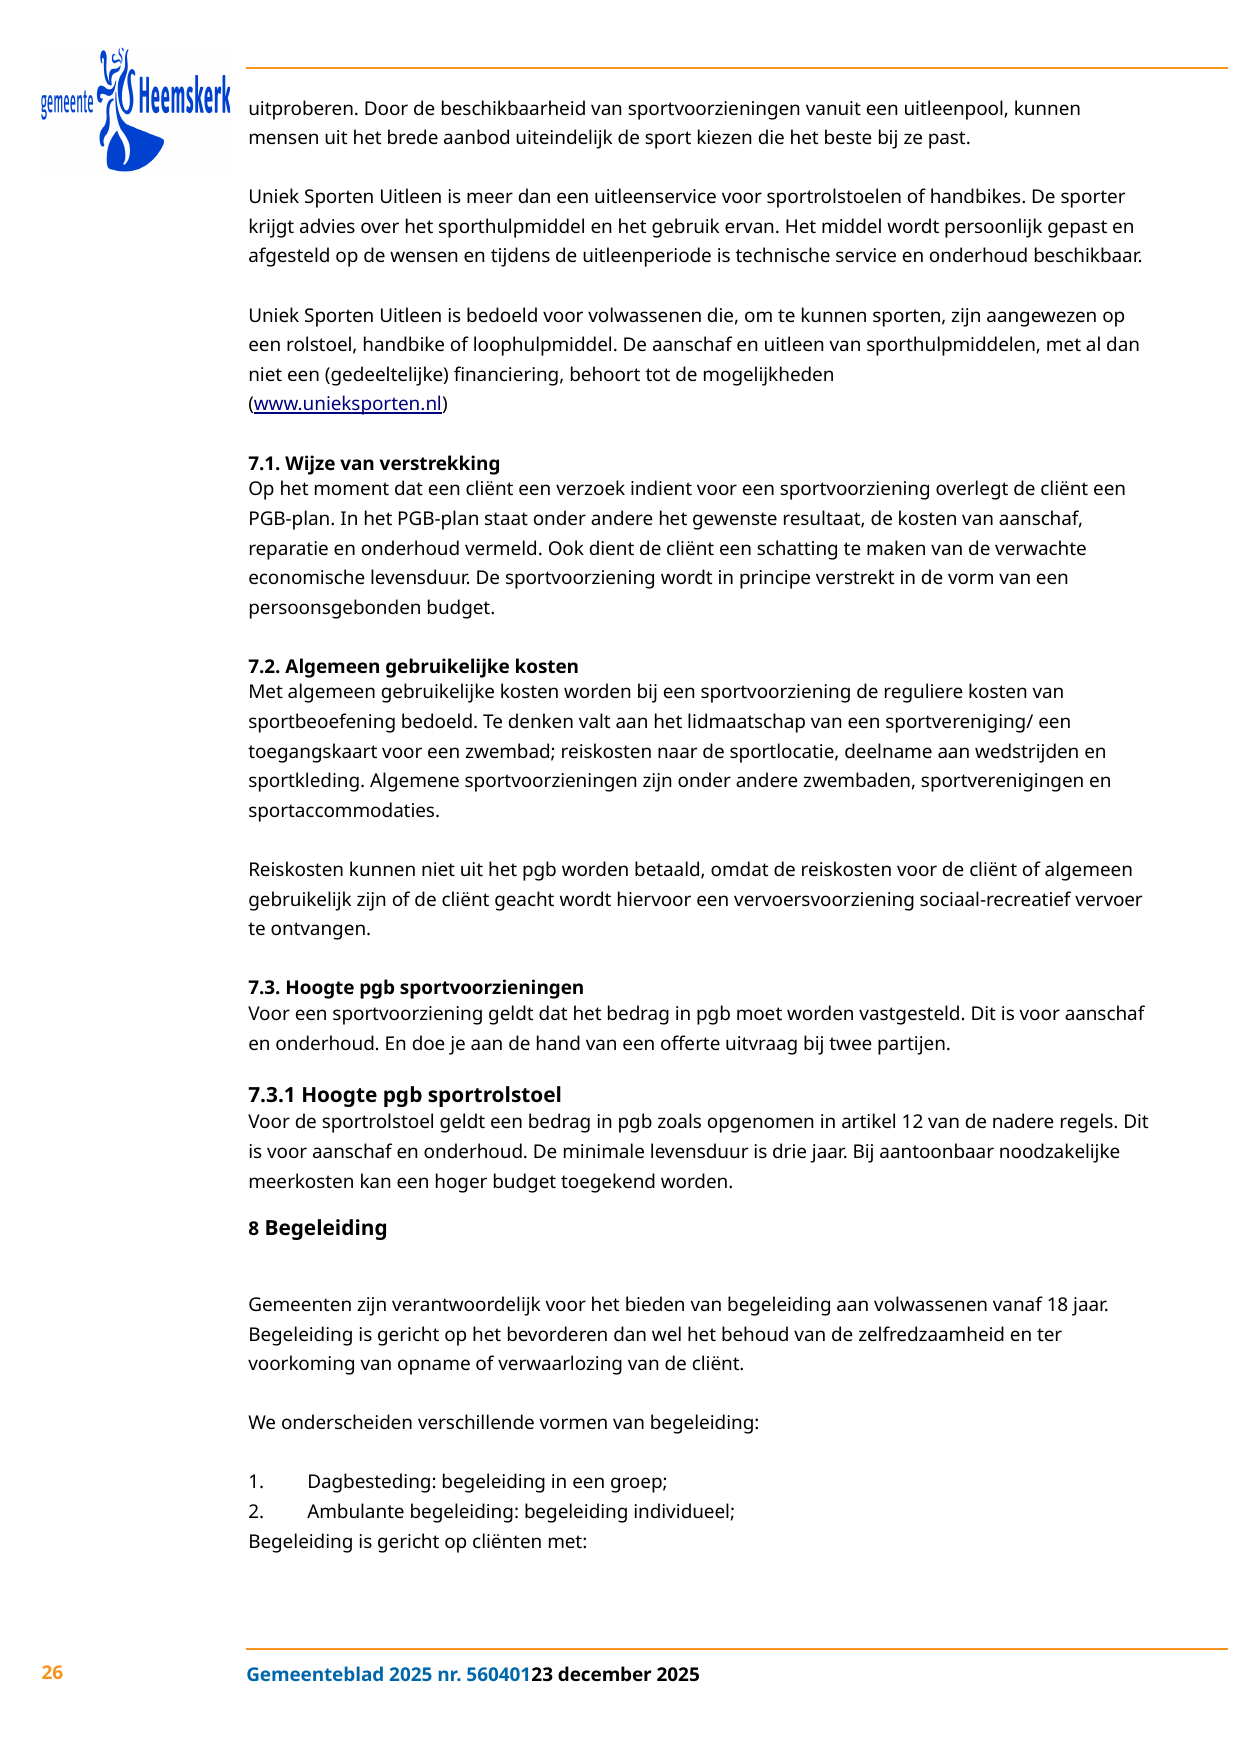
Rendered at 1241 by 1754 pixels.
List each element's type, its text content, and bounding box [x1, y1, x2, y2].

text (www.unieksporten.nl) [248, 391, 1152, 416]
list Dagbesteding: begeleiding in een groep; [248, 1469, 1152, 1494]
text 7.2. Algemeen gebruikelijke kosten [248, 653, 1152, 679]
text 7.1. Wijze van verstrekking [248, 450, 1152, 476]
list Ambulante begeleiding: begeleiding individueel; [248, 1498, 1152, 1524]
text We onderscheiden verschillende vormen van begeleiding: [248, 1409, 1152, 1435]
text Gemeenten zijn verantwoordelijk voor het bieden van begeleiding aan volwassenen vanaf 18 jaar. Begeleiding is gericht op het bevorderen dan wel het behoud van de zelfredzaamheid en ter voorkoming van opname of verwaarlozing van de cliënt. [248, 1291, 1152, 1376]
text 8 Begeleiding [248, 1213, 1152, 1242]
text Op het moment dat een cliënt een verzoek indient voor een sportvoorziening overlegt de cliënt een PGB-plan. In het PGB-plan staat onder andere het gewenste resultaat, de kosten van aanschaf, reparatie en onderhoud vermeld. Ook dient de cliënt een schatting te maken van de verwachte economische levensduur. De sportvoorziening wordt in principe verstrekt in de vorm van een persoonsgebonden budget. [248, 476, 1152, 619]
picture [41, 47, 231, 172]
text Voor de sportrolstoel geldt een bedrag in pgb zoals opgenomen in artikel 12 van de nadere regels. Dit is voor aanschaf en onderhoud. De minimale levensduur is drie jaar. Bij aantoonbaar noodzakelijke meerkosten kan een hoger budget toegekend worden. [248, 1109, 1152, 1194]
text Uniek Sporten Uitleen is meer dan een uitleenservice voor sportrolstoelen of handbikes. De sporter krijgt advies over het sporthulpmiddel en het gebruik ervan. Het middel wordt persoonlijk gepast en afgesteld op de wensen en tijdens de uitleenperiode is technische service en onderhoud beschikbaar. [248, 183, 1152, 268]
text 7.3. Hoogte pgb sportvoorzieningen [248, 974, 1152, 1000]
text Begeleiding is gericht op cliënten met: [248, 1528, 1152, 1554]
text 7.3.1 Hoogte pgb sportrolstoel [248, 1080, 1152, 1109]
text Voor een sportvoorziening geldt dat het bedrag in pgb moet worden vastgesteld. Dit is voor aanschaf en onderhoud. En doe je aan de hand van een offerte uitvraag bij twee partijen. [248, 1000, 1152, 1056]
text Met algemeen gebruikelijke kosten worden bij een sportvoorziening de reguliere kosten van sportbeoefening bedoeld. Te denken valt aan het lidmaatschap van een sportvereniging/ een toegangskaart voor een zwembad; reiskosten naar de sportlocatie, deelname aan wedstrijden en sportkleding. Algemene sportvoorzieningen zijn onder andere zwembaden, sportverenigingen en sportaccommodaties. [248, 679, 1152, 823]
text Reiskosten kunnen niet uit het pgb worden betaald, omdat de reiskosten voor de cliënt of algemeen gebruikelijk zijn of de cliënt geacht wordt hiervoor een vervoersvoorziening sociaal-recreatief vervoer te ontvangen. [248, 856, 1152, 941]
text uitproberen. Door de beschikbaarheid van sportvoorzieningen vanuit een uitleenpool, kunnen mensen uit het brede aanbod uiteindelijk de sport kiezen die het beste bij ze past. [248, 95, 1152, 150]
text Uniek Sporten Uitleen is bedoeld voor volwassenen die, om te kunnen sporten, zijn aangewezen op een rolstoel, handbike of loophulpmiddel. De aanschaf en uitleen van sporthulpmiddelen, met al dan niet een (gedeeltelijke) financiering, behoort tot de mogelijkheden [248, 302, 1152, 387]
